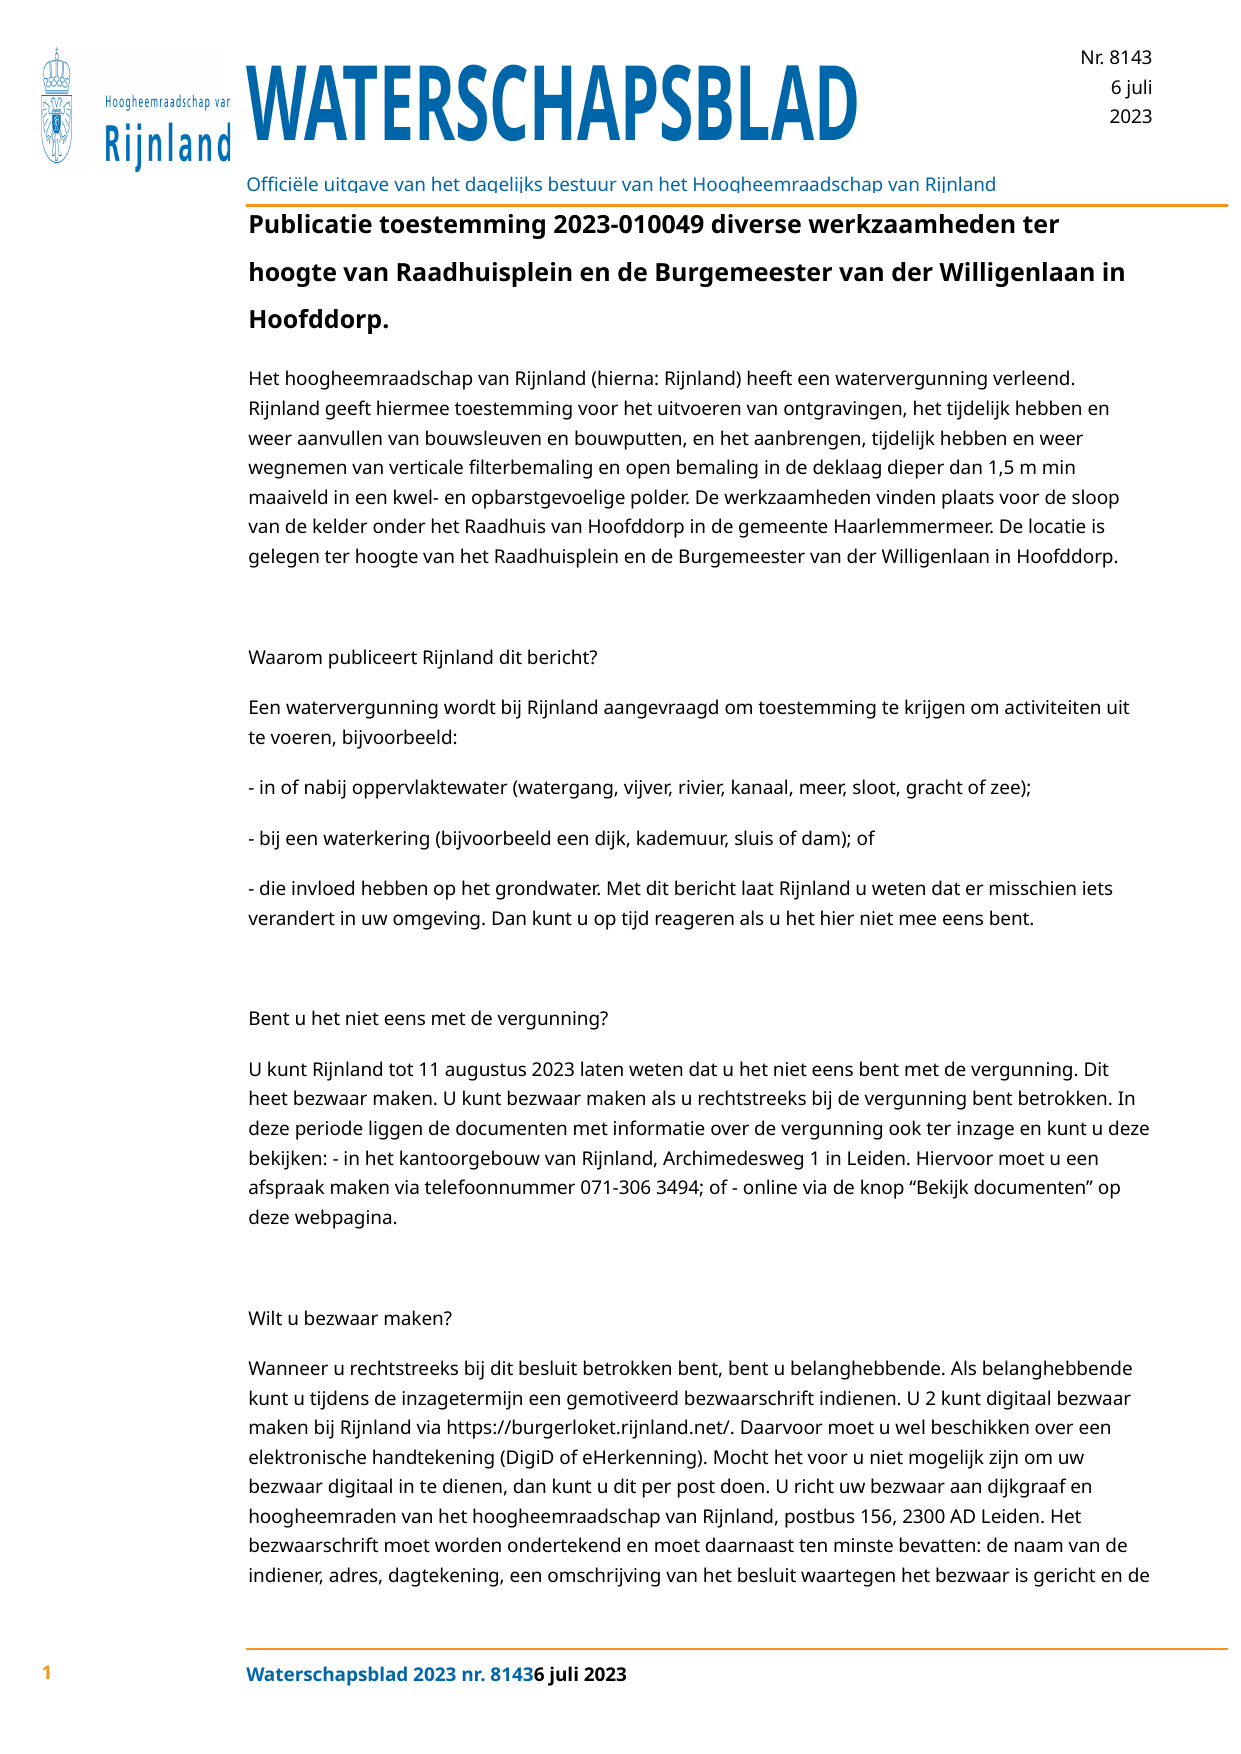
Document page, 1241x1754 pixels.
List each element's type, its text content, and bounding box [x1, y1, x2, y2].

text Waarom publiceert Rijnland dit bericht? [248, 644, 1152, 669]
text Het hoogheemraadschap van Rijnland (hierna: Rijnland) heeft een watervergunning verleend. Rijnland geeft hiermee toestemming voor het uitvoeren van ontgravingen, het tijdelijk hebben en weer aanvullen van bouwsleuven en bouwputten, en het aanbrengen, tijdelijk hebben en weer wegnemen van verticale filterbemaling en open bemaling in de deklaag dieper dan 1,5 m min maaiveld in een kwel- en opbarstgevoelige polder. De werkzaamheden vinden plaats voor de sloop van de kelder onder het Raadhuis van Hoofddorp in de gemeente Haarlemmermeer. De locatie is gelegen ter hoogte van het Raadhuisplein en de Burgemeester van der Willigenlaan in Hoofddorp. [248, 366, 1152, 569]
text Een watervergunning wordt bij Rijnland aangevraagd om toestemming te krijgen om activiteiten uit te voeren, bijvoorbeeld: [248, 694, 1152, 749]
text - bij een waterkering (bijvoorbeeld een dijk, kademuur, sluis of dam); of [248, 825, 1152, 850]
picture [41, 47, 231, 172]
text U kunt Rijnland tot 11 augustus 2023 laten weten dat u het niet eens bent met de vergunning. Dit heet bezwaar maken. U kunt bezwaar maken als u rechtstreeks bij de vergunning bent betrokken. In deze periode liggen de documenten met informatie over de vergunning ook ter inzage en kunt u deze bekijken: - in het kantoorgebouw van Rijnland, Archimedesweg 1 in Leiden. Hiervoor moet u een afspraak maken via telefoonnummer 071-306 3494; of - online via de knop “Bekijk documenten” op deze webpagina. [248, 1056, 1152, 1229]
text Wilt u bezwaar maken? [248, 1305, 1152, 1330]
text Wanneer u rechtstreeks bij dit besluit betrokken bent, bent u belanghebbende. Als belanghebbende kunt u tijdens de inzagetermijn een gemotiveerd bezwaarschrift indienen. U 2 kunt digitaal bezwaar maken bij Rijnland via https://burgerloket.rijnland.net/. Daarvoor moet u wel beschikken over een elektronische handtekening (DigiD of eHerkenning). Mocht het voor u niet mogelijk zijn om uw bezwaar digitaal in te dienen, dan kunt u dit per post doen. U richt uw bezwaar aan dijkgraaf en hoogheemraden van het hoogheemraadschap van Rijnland, postbus 156, 2300 AD Leiden. Het bezwaarschrift moet worden ondertekend en moet daarnaast ten minste bevatten: de naam van de indiener, adres, dagtekening, een omschrijving van het besluit waartegen het bezwaar is gericht en de [248, 1355, 1152, 1588]
text Publicatie toestemming 2023-010049 diverse werkzaamheden ter hoogte van Raadhuisplein en de Burgemeester van der Willigenlaan in Hoofddorp. [248, 207, 1152, 336]
text Bent u het niet eens met de vergunning? [248, 1006, 1152, 1031]
text - in of nabij oppervlaktewater (watergang, vijver, rivier, kanaal, meer, sloot, gracht of zee); [248, 774, 1152, 800]
text - die invloed hebben op het grondwater. Met dit bericht laat Rijnland u weten dat er misschien iets verandert in uw omgeving. Dan kunt u op tijd reageren als u het hier niet mee eens bent. [248, 875, 1152, 930]
